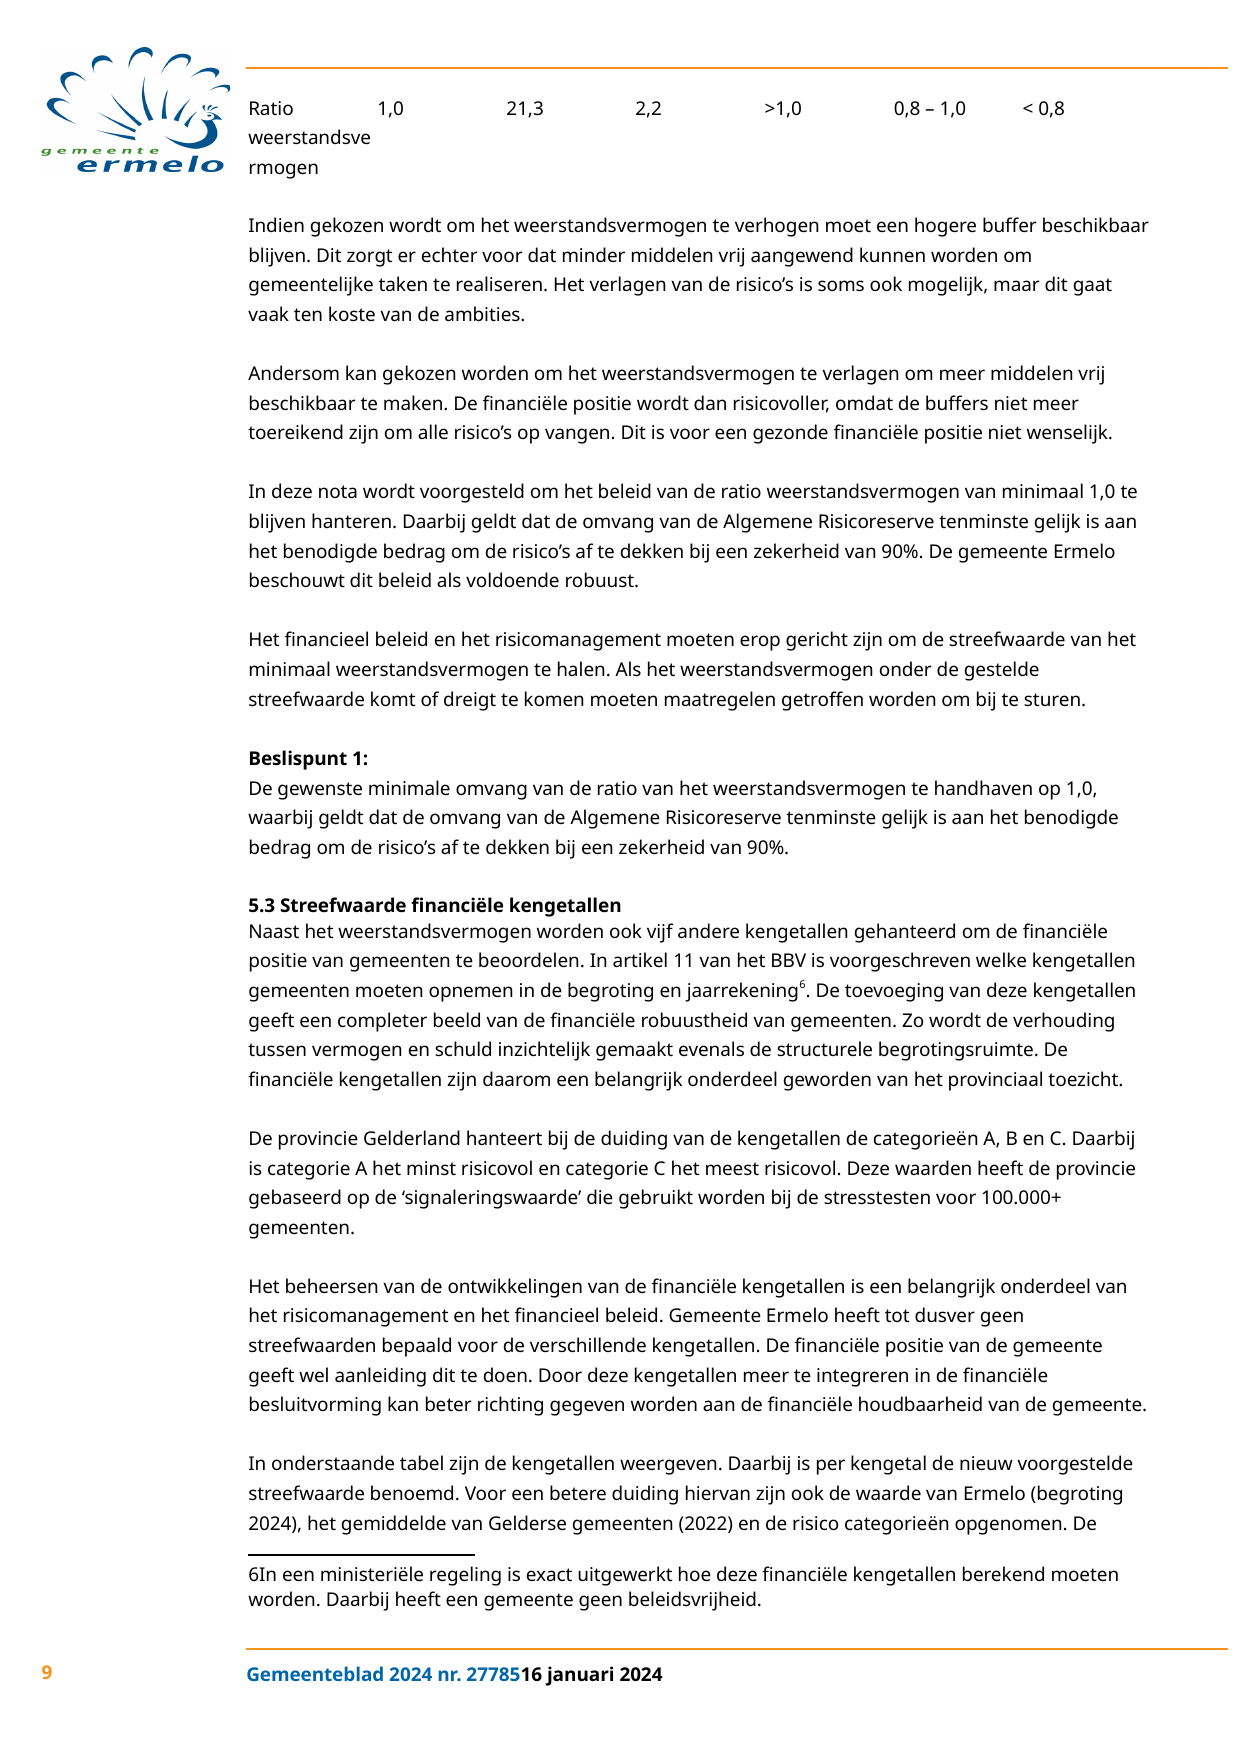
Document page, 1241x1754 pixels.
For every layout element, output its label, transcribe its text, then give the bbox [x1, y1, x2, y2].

table_cell >1,0 [764, 95, 893, 180]
picture [41, 47, 231, 172]
text Naast het weerstandsvermogen worden ook vijf andere kengetallen gehanteerd om de financiële positie van gemeenten te beoordelen. In artikel 11 van het BBV is voorgeschreven welke kengetallen gemeenten moeten opnemen in de begroting en jaarrekening. De toevoeging van deze kengetallen geeft een completer beeld van de financiële robuustheid van gemeenten. Zo wordt de verhouding tussen vermogen en schuld inzichtelijk gemaakt evenals de structurele begrotingsruimte. De financiële kengetallen zijn daarom een belangrijk onderdeel geworden van het provinciaal toezicht. [248, 918, 1152, 1092]
table_cell 21,3 [506, 95, 635, 180]
table_cell < 0,8 [1023, 95, 1152, 180]
text In onderstaande tabel zijn de kengetallen weergeven. Daarbij is per kengetal de nieuw voorgestelde streefwaarde benoemd. Voor een betere duiding hiervan zijn ook de waarde van Ermelo (begroting 2024), het gemiddelde van Gelderse gemeenten (2022) en de risico categorieën opgenomen. De [248, 1451, 1152, 1536]
table_cell 1,0 [377, 95, 506, 180]
text In een ministeriële regeling is exact uitgewerkt hoe deze financiële kengetallen berekend moeten worden. Daarbij heeft een gemeente geen beleidsvrijheid. [248, 1561, 1152, 1612]
text Indien gekozen wordt om het weerstandsvermogen te verhogen moet een hogere buffer beschikbaar blijven. Dit zorgt er echter voor dat minder middelen vrij aangewend kunnen worden om gemeentelijke taken te realiseren. Het verlagen van de risico’s is soms ook mogelijk, maar dit gaat vaak ten koste van de ambities. [248, 212, 1152, 327]
text In deze nota wordt voorgesteld om het beleid van de ratio weerstandsvermogen van minimaal 1,0 te blijven hanteren. Daarbij geldt dat de omvang van de Algemene Risicoreserve tenminste gelijk is aan het benodigde bedrag om de risico’s af te dekken bij een zekerheid van 90%. De gemeente Ermelo beschouwt dit beleid als voldoende robuust. [248, 479, 1152, 593]
table_cell 2,2 [635, 95, 764, 180]
text De provincie Gelderland hanteert bij de duiding van de kengetallen de categorieën A, B en C. Daarbij is categorie A het minst risicovol en categorie C het meest risicovol. Deze waarden heeft de provincie gebaseerd op de ‘signaleringswaarde’ die gebruikt worden bij de stresstesten voor 100.000+ gemeenten. [248, 1125, 1152, 1240]
table_cell Ratio weerstandsvermogen [248, 95, 377, 180]
table_cell 0,8 – 1,0 [894, 95, 1022, 180]
text Het financieel beleid en het risicomanagement moeten erop gericht zijn om de streefwaarde van het minimaal weerstandsvermogen te halen. Als het weerstandsvermogen onder de gestelde streefwaarde komt of dreigt te komen moeten maatregelen getroffen worden om bij te sturen. [248, 627, 1152, 712]
text Het beheersen van de ontwikkelingen van de financiële kengetallen is een belangrijk onderdeel van het risicomanagement en het financieel beleid. Gemeente Ermelo heeft tot dusver geen streefwaarden bepaald voor de verschillende kengetallen. De financiële positie van de gemeente geeft wel aanleiding dit te doen. Door deze kengetallen meer te integreren in de financiële besluitvorming kan beter richting gegeven worden aan de financiële houdbaarheid van de gemeente. [248, 1273, 1152, 1417]
table_header Beslispunt 1: De gewenste minimale omvang van de ratio van het weerstandsvermogen te handhaven op 1,0, waarbij geldt dat de omvang van de Algemene Risicoreserve tenminste gelijk is aan het benodigde bedrag om de risico’s af te dekken bij een zekerheid van 90%. [248, 745, 1152, 859]
text 5.3 Streefwaarde financiële kengetallen [248, 892, 1152, 918]
text Andersom kan gekozen worden om het weerstandsvermogen te verlagen om meer middelen vrij beschikbaar te maken. De financiële positie wordt dan risicovoller, omdat de buffers niet meer toereikend zijn om alle risico’s op vangen. Dit is voor een gezonde financiële positie niet wenselijk. [248, 360, 1152, 445]
